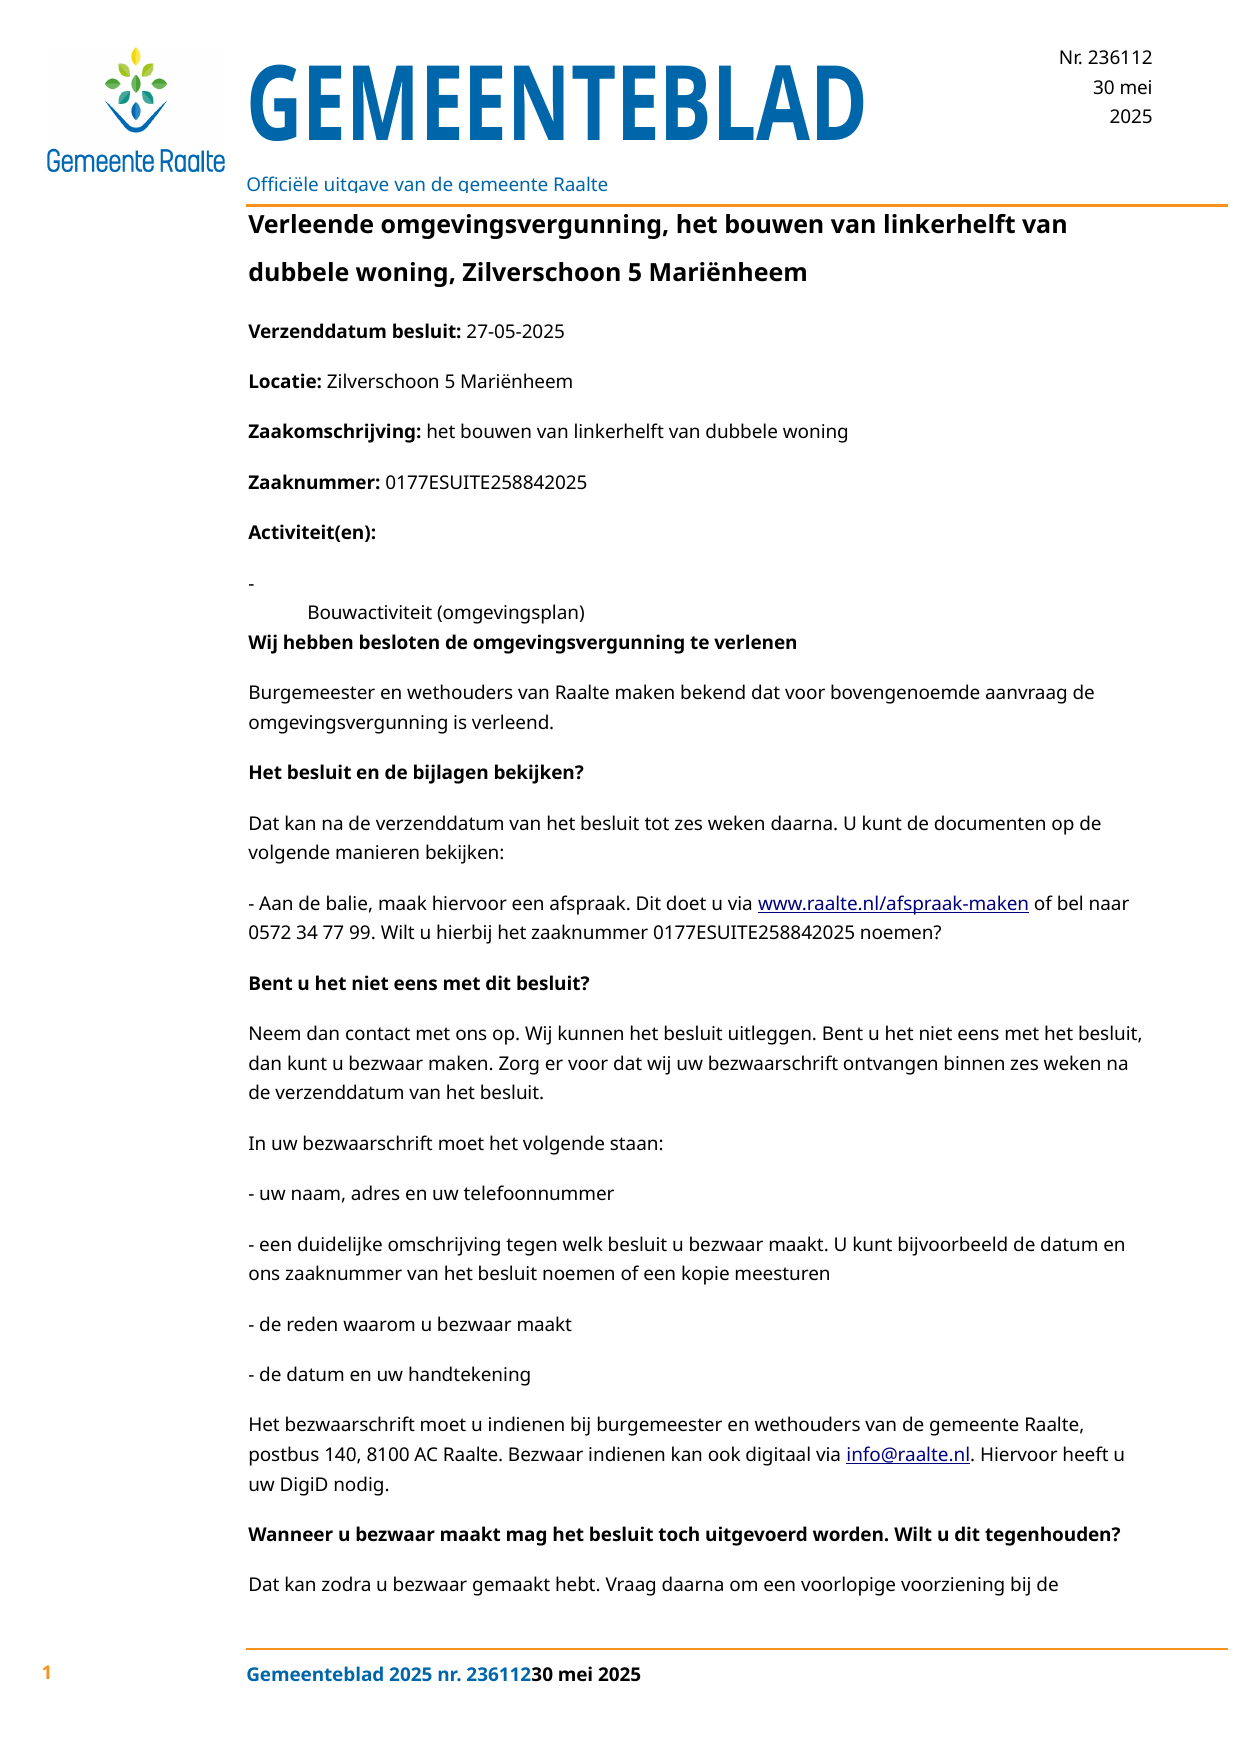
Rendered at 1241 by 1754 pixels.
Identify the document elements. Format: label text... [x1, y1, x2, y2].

text Verleende omgevingsvergunning, het bouwen van linkerhelft van dubbele woning, Zilverschoon 5 Mariënheem [248, 207, 1152, 288]
text In uw bezwaarschrift moet het volgende staan: [248, 1130, 1152, 1156]
text Verzenddatum besluit: 27-05-2025 [248, 318, 1152, 344]
text Locatie: Zilverschoon 5 Mariënheem [248, 368, 1152, 394]
picture [41, 47, 231, 172]
text - de reden waarom u bezwaar maakt [248, 1311, 1152, 1337]
text Bent u het niet eens met dit besluit? [248, 970, 1152, 996]
text Wanneer u bezwaar maakt mag het besluit toch uitgevoerd worden. Wilt u dit tegenhouden? [248, 1521, 1152, 1547]
text Zaaknummer: 0177ESUITE258842025 [248, 469, 1152, 495]
text Dat kan na de verzenddatum van het besluit tot zes weken daarna. U kunt de documenten op de volgende manieren bekijken: [248, 810, 1152, 865]
list Bouwactiviteit (omgevingsplan) [248, 599, 1152, 625]
text Het besluit en de bijlagen bekijken? [248, 759, 1152, 785]
text Zaakomschrijving: het bouwen van linkerhelft van dubbele woning [248, 419, 1152, 444]
text Activiteit(en): [248, 519, 1152, 545]
text Het bezwaarschrift moet u indienen bij burgemeester en wethouders van de gemeente Raalte, postbus 140, 8100 AC Raalte. Bezwaar indienen kan ook digitaal via info@raalte.nl. Hiervoor heeft u uw DigiD nodig. [248, 1412, 1152, 1497]
text Burgemeester en wethouders van Raalte maken bekend dat voor bovengenoemde aanvraag de omgevingsvergunning is verleend. [248, 679, 1152, 735]
text - Aan de balie, maak hiervoor een afspraak. Dit doet u via www.raalte.nl/afspraak-maken of bel naar 0572 34 77 99. Wilt u hierbij het zaaknummer 0177ESUITE258842025 noemen? [248, 890, 1152, 945]
text Wij hebben besloten de omgevingsvergunning te verlenen [248, 629, 1152, 655]
text - uw naam, adres en uw telefoonnummer [248, 1180, 1152, 1206]
text Dat kan zodra u bezwaar gemaakt hebt. Vraag daarna om een voorlopige voorziening bij de [248, 1572, 1152, 1597]
text - de datum en uw handtekening [248, 1361, 1152, 1387]
text Neem dan contact met ons op. Wij kunnen het besluit uitleggen. Bent u het niet eens met het besluit, dan kunt u bezwaar maken. Zorg er voor dat wij uw bezwaarschrift ontvangen binnen zes weken na de verzenddatum van het besluit. [248, 1020, 1152, 1105]
text - een duidelijke omschrijving tegen welk besluit u bezwaar maakt. U kunt bijvoorbeeld de datum en ons zaaknummer van het besluit noemen of een kopie meesturen [248, 1231, 1152, 1286]
